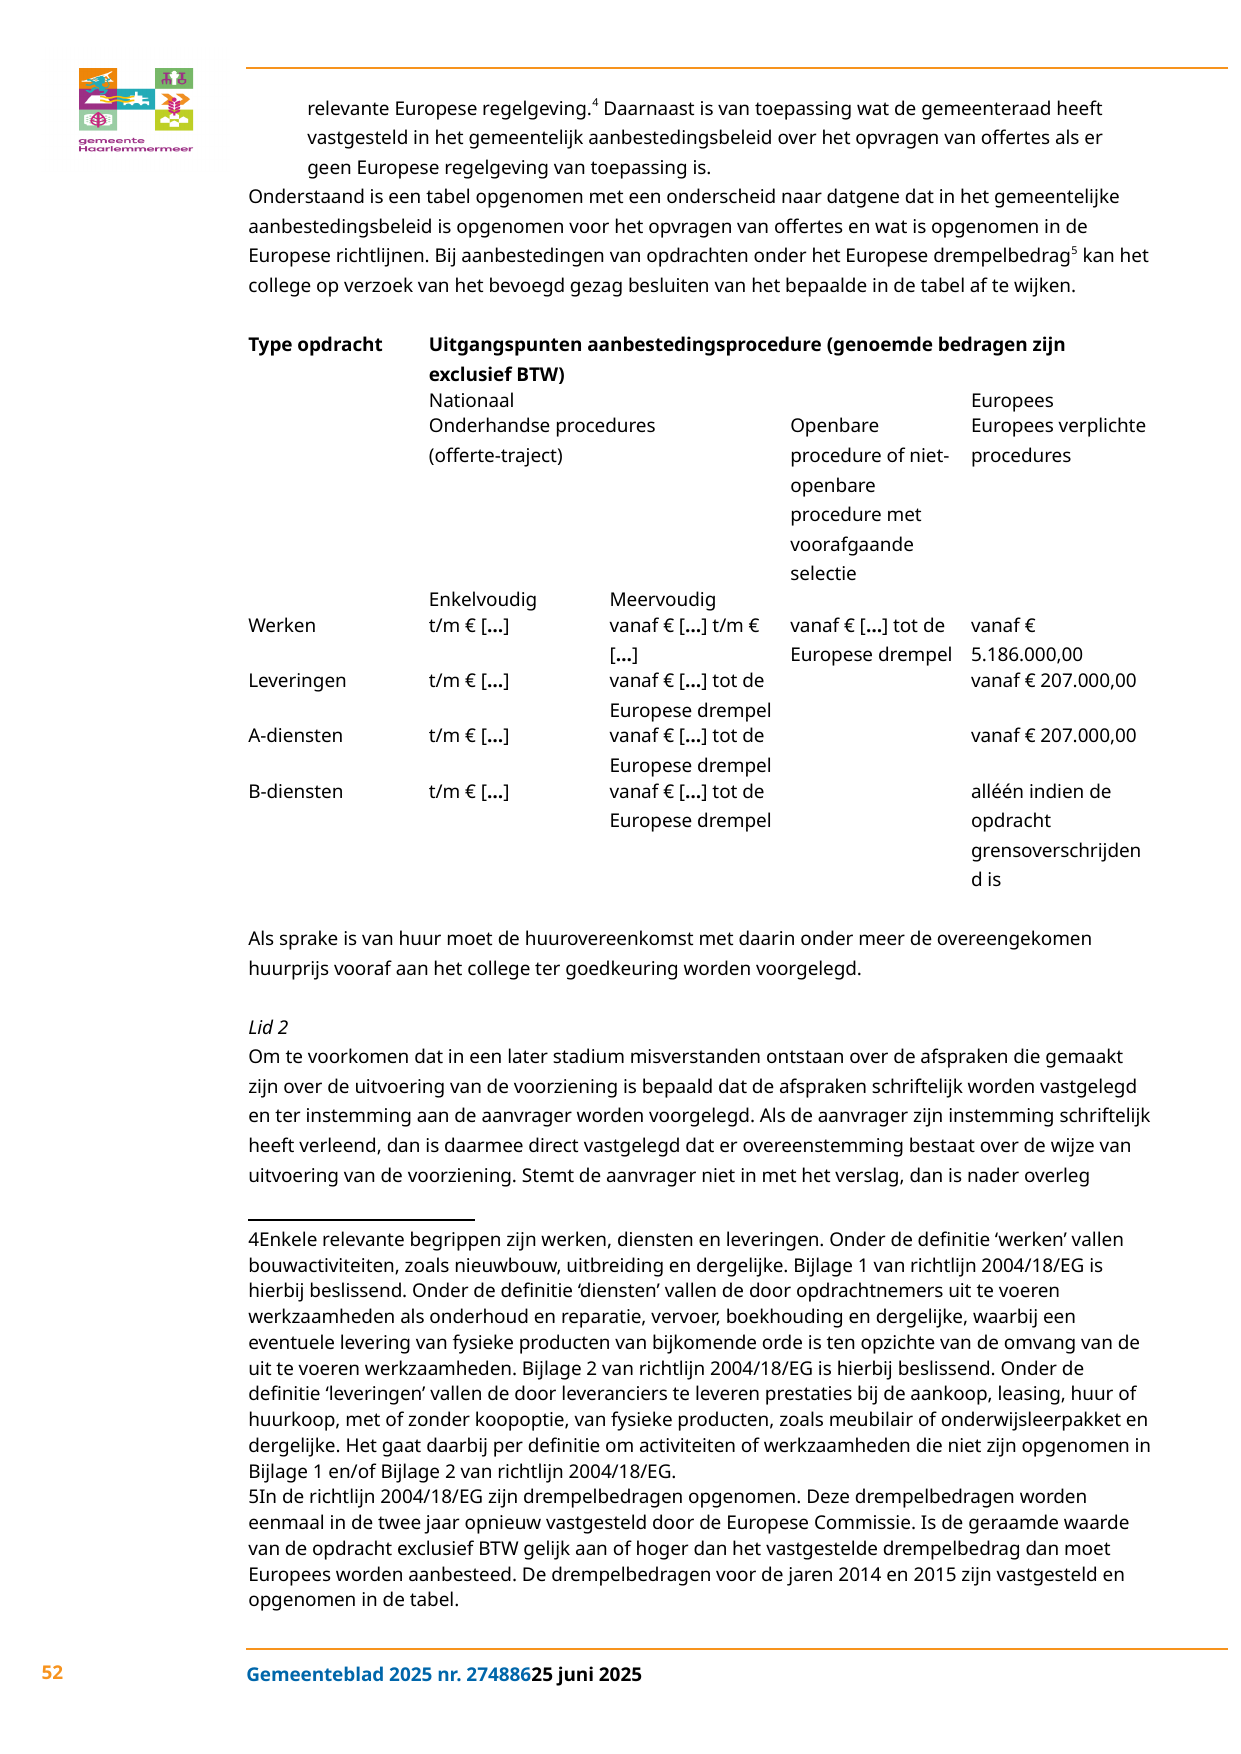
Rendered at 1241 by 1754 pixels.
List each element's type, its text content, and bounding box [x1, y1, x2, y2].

picture [41, 47, 231, 172]
table_cell [790, 778, 971, 892]
table_cell vanaf € […] t/m € […] [609, 612, 790, 667]
table_cell vanaf € […] tot de Europese drempel [609, 723, 790, 778]
table_cell t/m € […] [429, 667, 609, 723]
table_cell [790, 586, 971, 612]
table_cell alléén indien de opdracht grensoverschrijdend is [971, 778, 1152, 892]
table_cell [248, 413, 429, 586]
table_cell [248, 387, 429, 413]
text Onderstaand is een tabel opgenomen met een onderscheid naar datgene dat in het gemeentelijke aanbestedingsbeleid is opgenomen voor het opvragen van offertes en wat is opgenomen in de Europese richtlijnen. Bij aanbestedingen van opdrachten onder het Europese drempelbedrag kan het college op verzoek van het bevoegd gezag besluiten van het bepaalde in de tabel af te wijken. [248, 183, 1152, 298]
text In de richtlijn 2004/18/EG zijn drempelbedragen opgenomen. Deze drempelbedragen worden eenmaal in de twee jaar opnieuw vastgesteld door de Europese Commissie. Is de geraamde waarde van de opdracht exclusief BTW gelijk aan of hoger dan het vastgestelde drempelbedrag dan moet Europees worden aanbesteed. De drempelbedragen voor de jaren 2014 en 2015 zijn vastgesteld en opgenomen in de tabel. [248, 1483, 1152, 1612]
table_cell [971, 586, 1152, 612]
table_cell A-diensten [248, 723, 429, 778]
table_header Uitgangspunten aanbestedingsprocedure (genoemde bedragen zijn exclusief BTW) [429, 332, 1152, 387]
table_cell [790, 667, 971, 723]
table_cell Leveringen [248, 667, 429, 723]
table_cell Europees [971, 387, 1152, 413]
list Enkele relevante begrippen zijn werken, diensten en leveringen. Onder de definitie ‘werken’ vallen bouwactiviteiten, zoals nieuwbouw, uitbreiding en dergelijke. Bijlage 1 van richtlijn 2004/18/EG is hierbij beslissend. Onder de definitie ‘diensten’ vallen de door opdrachtnemers uit te voeren werkzaamheden als onderhoud en reparatie, vervoer, boekhouding en dergelijke, waarbij een eventuele levering van fysieke producten van bijkomende orde is ten opzichte van de omvang van de uit te voeren werkzaamheden. Bijlage 2 van richtlijn 2004/18/EG is hierbij beslissend. Onder de definitie ‘leveringen’ vallen de door leveranciers te leveren prestaties bij de aankoop, leasing, huur of huurkoop, met of zonder koopoptie, van fysieke producten, zoals meubilair of onderwijsleerpakket en dergelijke. Het gaat daarbij per definitie om activiteiten of werkzaamheden die niet zijn opgenomen in Bijlage 1 en/of Bijlage 2 van richtlijn 2004/18/EG. [248, 1226, 1152, 1483]
table_cell vanaf € 207.000,00 [971, 723, 1152, 778]
table_cell vanaf € 5.186.000,00 [971, 612, 1152, 667]
text Om te voorkomen dat in een later stadium misverstanden ontstaan over de afspraken die gemaakt zijn over de uitvoering van de voorziening is bepaald dat de afspraken schriftelijk worden vastgelegd en ter instemming aan de aanvrager worden voorgelegd. Als de aanvrager zijn instemming schriftelijk heeft verleend, dan is daarmee direct vastgelegd dat er overeenstemming bestaat over de wijze van uitvoering van de voorziening. Stemt de aanvrager niet in met het verslag, dan is nader overleg [248, 1043, 1152, 1188]
table_cell t/m € […] [429, 612, 609, 667]
table_cell Werken [248, 612, 429, 667]
table_cell Nationaal [429, 387, 971, 413]
table_cell t/m € […] [429, 778, 609, 892]
table_cell vanaf € 207.000,00 [971, 667, 1152, 723]
table_cell Europees verplichte procedures [971, 413, 1152, 586]
table_cell Enkelvoudig [429, 586, 609, 612]
table_cell B-diensten [248, 778, 429, 892]
table_cell [248, 586, 429, 612]
text Als sprake is van huur moet de huurovereenkomst met daarin onder meer de overeengekomen huurprijs vooraf aan het college ter goedkeuring worden voorgelegd. [248, 925, 1152, 981]
table_cell Onderhandse procedures (offerte-traject) [429, 413, 790, 586]
table_header Type opdracht [248, 332, 429, 387]
table_cell vanaf € […] tot de Europese drempel [609, 778, 790, 892]
table_cell Openbare procedure of niet-openbare procedure met voorafgaande selectie [790, 413, 971, 586]
table_cell vanaf € […] tot de Europese drempel [609, 667, 790, 723]
table_cell t/m € […] [429, 723, 609, 778]
list relevante Europese regelgeving. Daarnaast is van toepassing wat de gemeenteraad heeft vastgesteld in het gemeentelijk aanbestedingsbeleid over het opvragen van offertes als er geen Europese regelgeving van toepassing is. [248, 95, 1152, 180]
table_cell Meervoudig [609, 586, 790, 612]
table_cell vanaf € […] tot de Europese drempel [790, 612, 971, 667]
text Lid 2 [248, 1014, 1152, 1040]
table_cell [790, 723, 971, 778]
